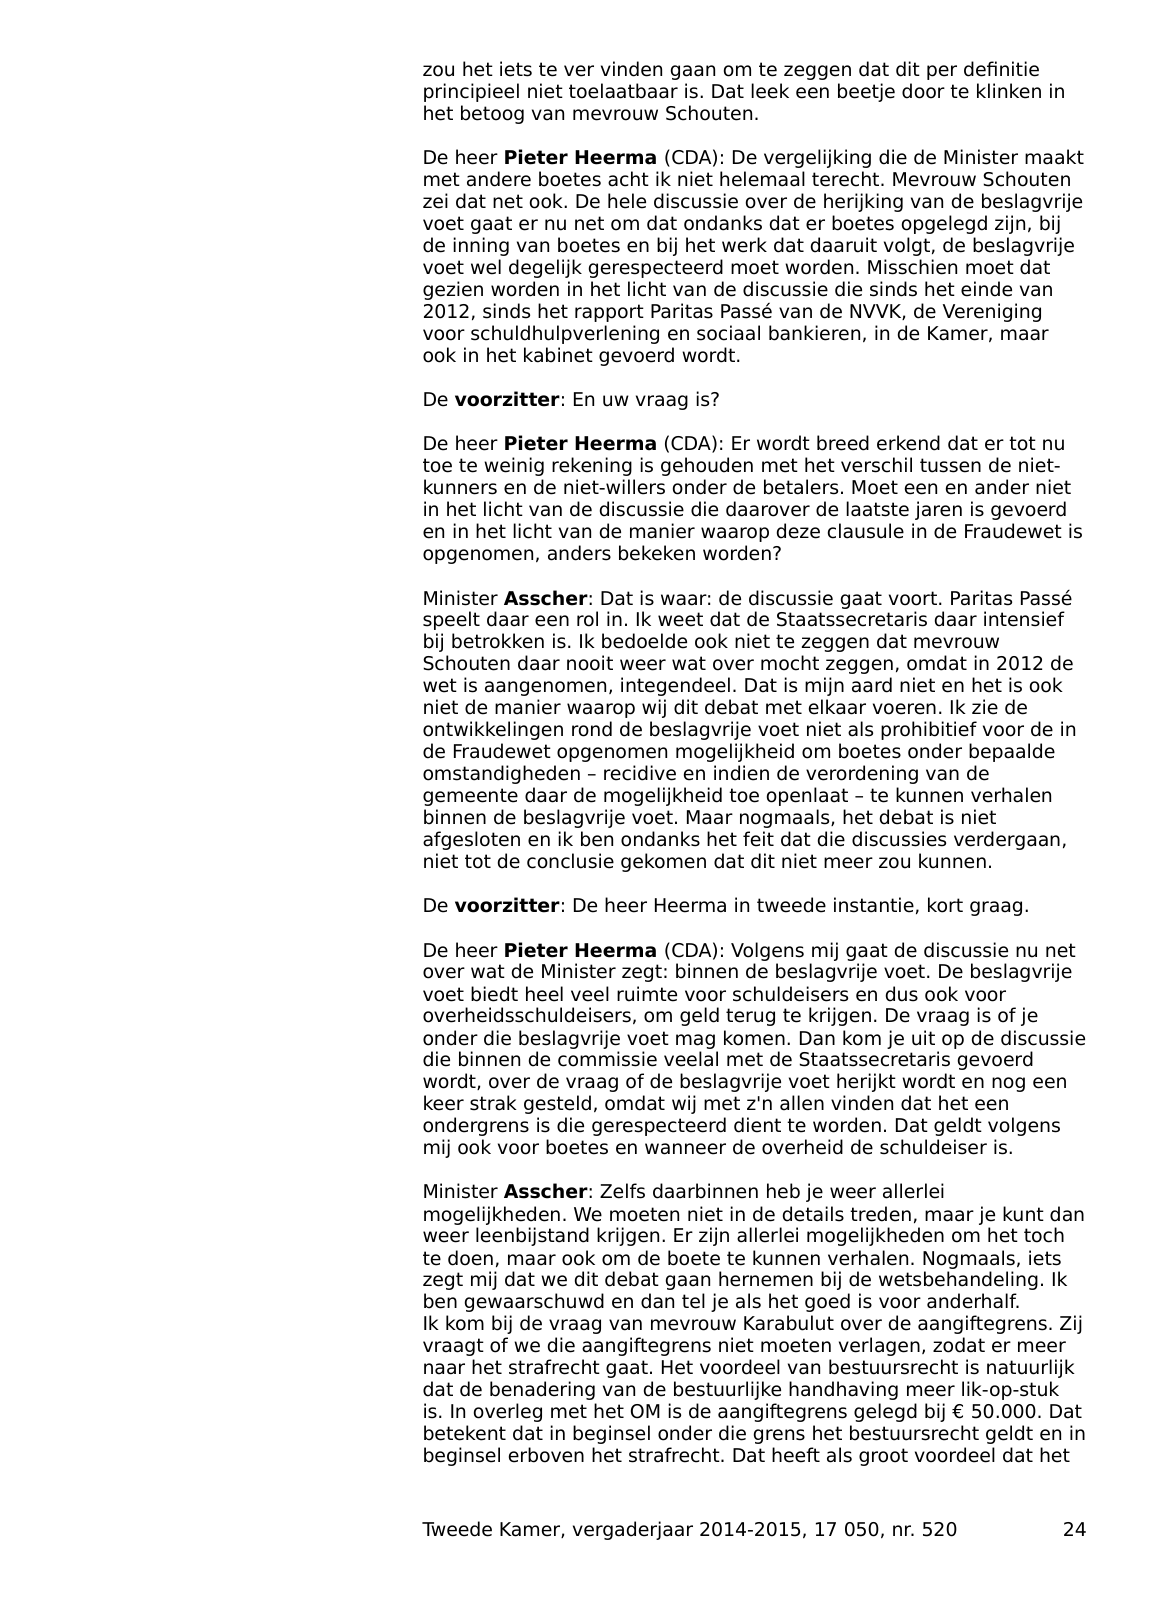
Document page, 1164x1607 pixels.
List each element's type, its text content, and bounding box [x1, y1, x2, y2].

text De heer Pieter Heerma (CDA): De vergelijking die de Minister maakt met andere boetes acht ik niet helemaal terecht. Mevrouw Schouten zei dat net ook. De hele discussie over de herijking van de beslagvrije voet gaat er nu net om dat ondanks dat er boetes opgelegd zijn, bij de inning van boetes en bij het werk dat daaruit volgt, de beslagvrije voet wel degelijk gerespecteerd moet worden. Misschien moet dat gezien worden in het licht van de discussie die sinds het einde van 2012, sinds het rapport Paritas Passé van de NVVK, de Vereniging voor schuldhulpverlening en sociaal bankieren, in de Kamer, maar ook in het kabinet gevoerd wordt. [422, 147, 1087, 367]
text Minister Asscher: Dat is waar: de discussie gaat voort. Paritas Passé speelt daar een rol in. Ik weet dat de Staatssecretaris daar intensief bij betrokken is. Ik bedoelde ook niet te zeggen dat mevrouw Schouten daar nooit weer wat over mocht zeggen, omdat in 2012 de wet is aangenomen, integendeel. Dat is mijn aard niet en het is ook niet de manier waarop wij dit debat met elkaar voeren. Ik zie de ontwikkelingen rond de beslagvrije voet niet als prohibitief voor de in de Fraudewet opgenomen mogelijkheid om boetes onder bepaalde omstandigheden – recidive en indien de verordening van de gemeente daar de mogelijkheid toe openlaat – te kunnen verhalen binnen de beslagvrije voet. Maar nogmaals, het debat is niet afgesloten en ik ben ondanks het feit dat die discussies verdergaan, niet tot de conclusie gekomen dat dit niet meer zou kunnen. [422, 587, 1087, 873]
text De heer Pieter Heerma (CDA): Er wordt breed erkend dat er tot nu toe te weinig rekening is gehouden met het verschil tussen de niet-kunners en de niet-willers onder de betalers. Moet een en ander niet in het licht van de discussie die daarover de laatste jaren is gevoerd en in het licht van de manier waarop deze clausule in de Fraudewet is opgenomen, anders bekeken worden? [422, 433, 1087, 565]
text Ik kom bij de vraag van mevrouw Karabulut over de aangiftegrens. Zij vraagt of we die aangiftegrens niet moeten verlagen, zodat er meer naar het strafrecht gaat. Het voordeel van bestuursrecht is natuurlijk dat de benadering van de bestuurlijke handhaving meer lik-op-stuk is. In overleg met het OM is de aangiftegrens gelegd bij € 50.000. Dat betekent dat in beginsel onder die grens het bestuursrecht geldt en in beginsel erboven het strafrecht. Dat heeft als groot voordeel dat het [422, 1313, 1087, 1467]
text zou het iets te ver vinden gaan om te zeggen dat dit per definitie principieel niet toelaatbaar is. Dat leek een beetje door te klinken in het betoog van mevrouw Schouten. [422, 59, 1087, 125]
text Minister Asscher: Zelfs daarbinnen heb je weer allerlei mogelijkheden. We moeten niet in de details treden, maar je kunt dan weer leenbijstand krijgen. Er zijn allerlei mogelijkheden om het toch te doen, maar ook om de boete te kunnen verhalen. Nogmaals, iets zegt mij dat we dit debat gaan hernemen bij de wetsbehandeling. Ik ben gewaarschuwd en dan tel je als het goed is voor anderhalf. [422, 1181, 1087, 1313]
text De heer Pieter Heerma (CDA): Volgens mij gaat de discussie nu net over wat de Minister zegt: binnen de beslagvrije voet. De beslagvrije voet biedt heel veel ruimte voor schuldeisers en dus ook voor overheidsschuldeisers, om geld terug te krijgen. De vraag is of je onder die beslagvrije voet mag komen. Dan kom je uit op de discussie die binnen de commissie veelal met de Staatssecretaris gevoerd wordt, over de vraag of de beslagvrije voet herijkt wordt en nog een keer strak gesteld, omdat wij met z'n allen vinden dat het een ondergrens is die gerespecteerd dient te worden. Dat geldt volgens mij ook voor boetes en wanneer de overheid de schuldeiser is. [422, 939, 1087, 1159]
text De voorzitter: De heer Heerma in tweede instantie, kort graag. [422, 895, 1087, 917]
text De voorzitter: En uw vraag is? [422, 389, 1087, 411]
